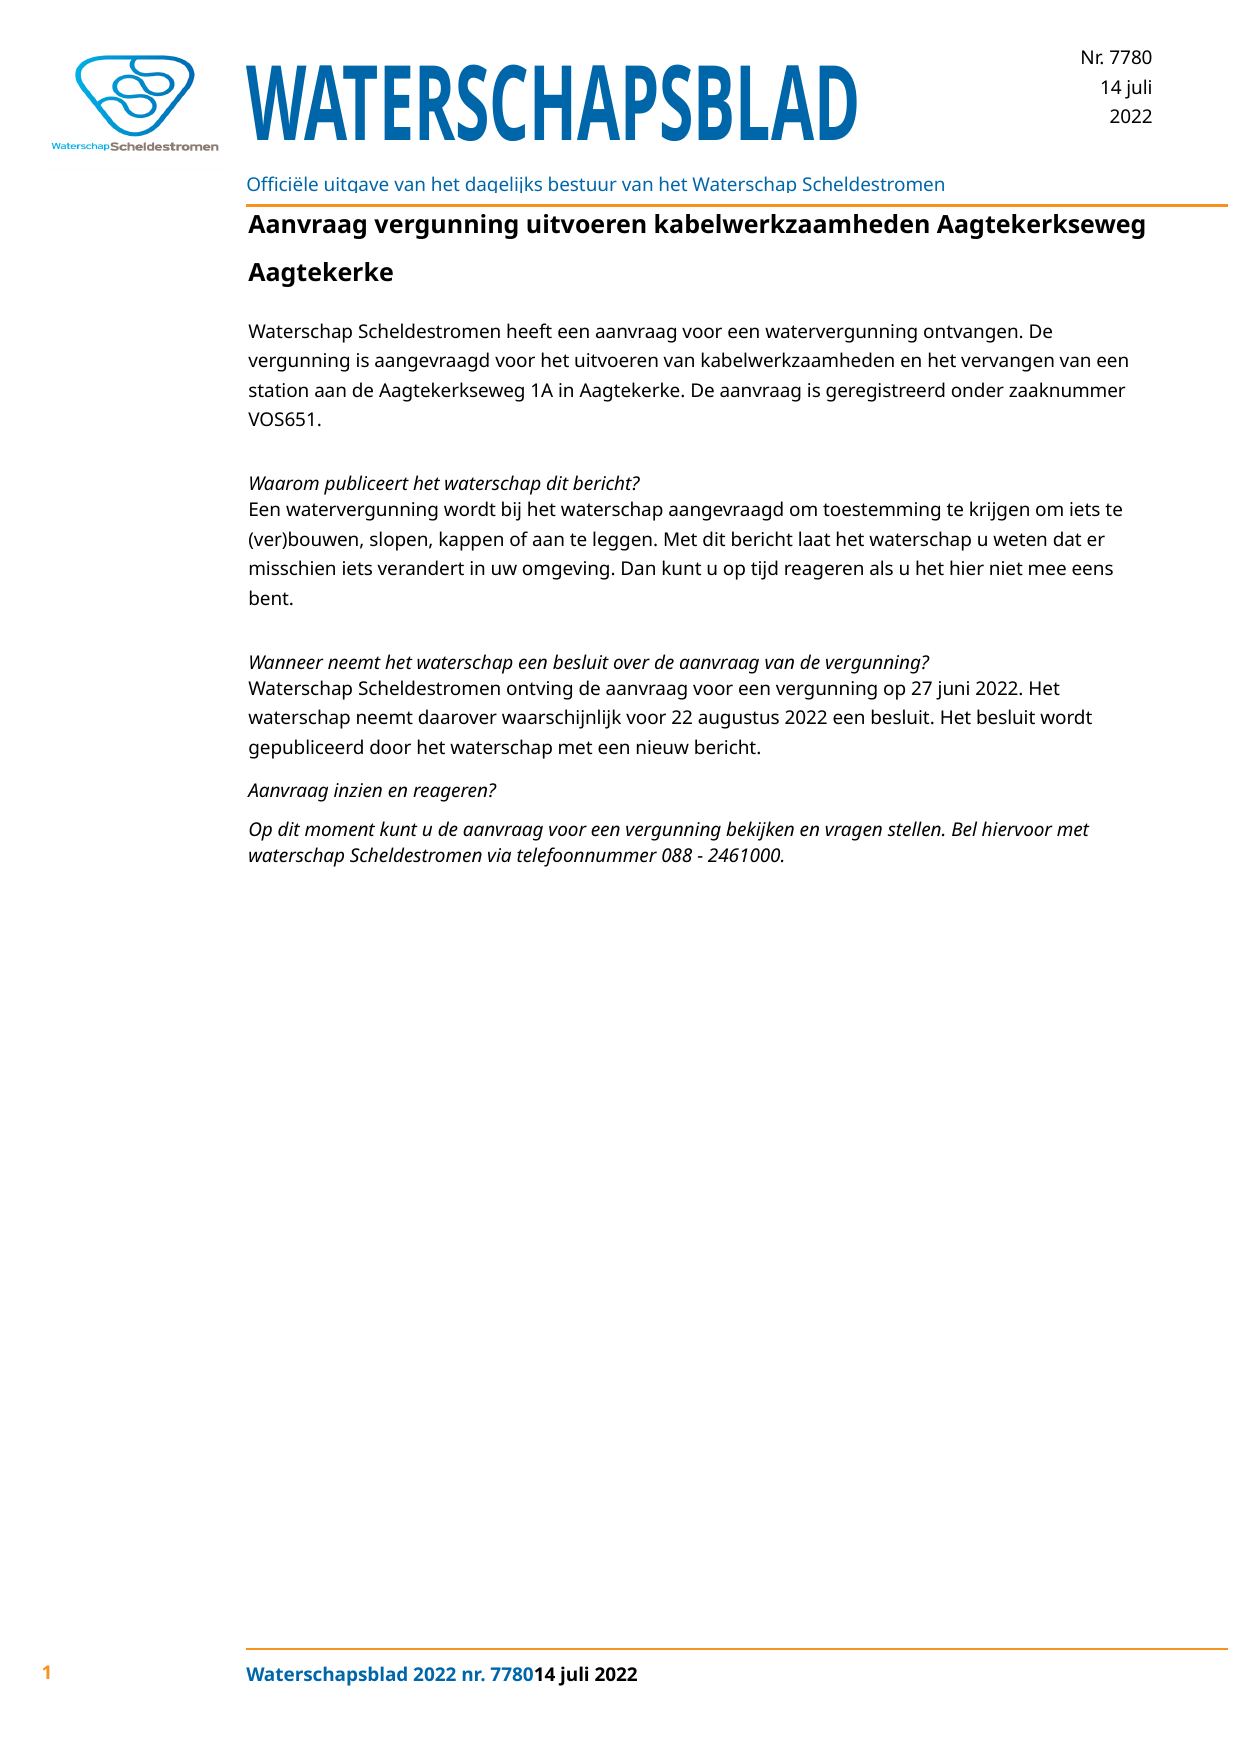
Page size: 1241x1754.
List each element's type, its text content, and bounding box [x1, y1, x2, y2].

text Wanneer neemt het waterschap een besluit over de aanvraag van de vergunning? [248, 649, 1152, 675]
text Aanvraag vergunning uitvoeren kabelwerkzaamheden Aagtekerkseweg Aagtekerke [248, 207, 1152, 288]
text Waterschap Scheldestromen heeft een aanvraag voor een watervergunning ontvangen. De vergunning is aangevraagd voor het uitvoeren van kabelwerkzaamheden en het vervangen van een station aan de Aagtekerkseweg 1A in Aagtekerke. De aanvraag is geregistreerd onder zaaknummer VOS651. [248, 318, 1152, 432]
picture [41, 47, 231, 172]
text Waterschap Scheldestromen ontving de aanvraag voor een vergunning op 27 juni 2022. Het waterschap neemt daarover waarschijnlijk voor 22 augustus 2022 een besluit. Het besluit wordt gepubliceerd door het waterschap met een nieuw bericht. [248, 675, 1152, 760]
text Waarom publiceert het waterschap dit bericht? [248, 471, 1152, 496]
text Op dit moment kunt u de aanvraag voor een vergunning bekijken en vragen stellen. Bel hiervoor met waterschap Scheldestromen via telefoonnummer 088 - 2461000. [248, 816, 1152, 868]
text Aanvraag inzien en reageren? [248, 777, 1152, 803]
text Een watervergunning wordt bij het waterschap aangevraagd om toestemming te krijgen om iets te (ver)bouwen, slopen, kappen of aan te leggen. Met dit bericht laat het waterschap u weten dat er misschien iets verandert in uw omgeving. Dan kunt u op tijd reageren als u het hier niet mee eens bent. [248, 496, 1152, 611]
